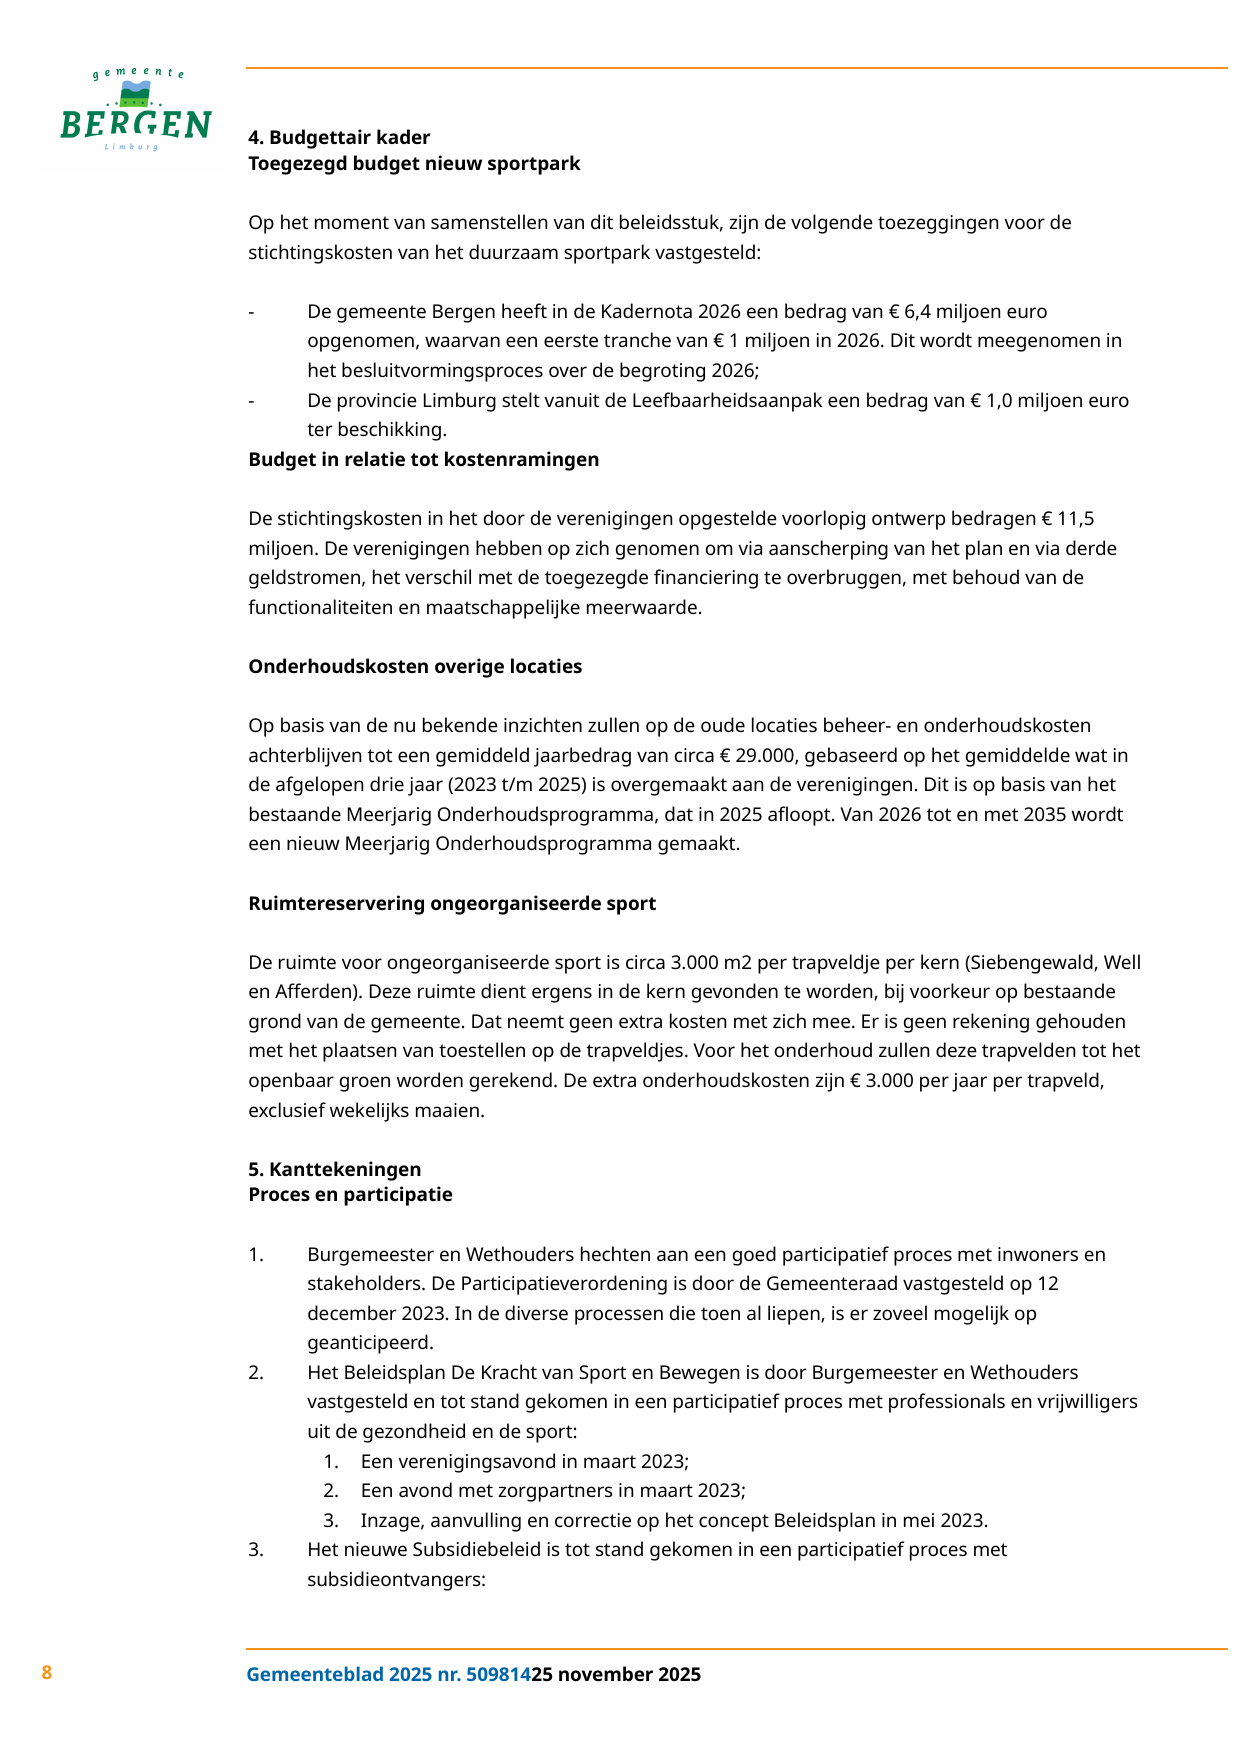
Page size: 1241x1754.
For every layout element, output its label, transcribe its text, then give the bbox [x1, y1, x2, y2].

list De provincie Limburg stelt vanuit de Leefbaarheidsaanpak een bedrag van € 1,0 miljoen euro ter beschikking. [248, 387, 1152, 442]
list Inzage, aanvulling en correctie op het concept Beleidsplan in mei 2023. [323, 1507, 1152, 1533]
text Op het moment van samenstellen van dit beleidsstuk, zijn de volgende toezeggingen voor de stichtingskosten van het duurzaam sportpark vastgesteld: [248, 209, 1152, 264]
list Een avond met zorgpartners in maart 2023; [323, 1477, 1152, 1503]
list Een verenigingsavond in maart 2023; [323, 1448, 1152, 1474]
list Burgemeester en Wethouders hechten aan een goed participatief proces met inwoners en stakeholders. De Participatieverordening is door de Gemeenteraad vastgesteld op 12 december 2023. In de diverse processen die toen al liepen, is er zoveel mogelijk op geanticipeerd. [248, 1241, 1152, 1355]
text Toegezegd budget nieuw sportpark [248, 150, 1152, 176]
list De gemeente Bergen heeft in de Kadernota 2026 een bedrag van € 6,4 miljoen euro opgenomen, waarvan een eerste tranche van € 1 miljoen in 2026. Dit wordt meegenomen in het besluitvormingsproces over de begroting 2026; [248, 298, 1152, 383]
list Het nieuwe Subsidiebeleid is tot stand gekomen in een participatief proces met subsidieontvangers: [248, 1537, 1152, 1592]
text De ruimte voor ongeorganiseerde sport is circa 3.000 m2 per trapveldje per kern (Siebengewald, Well en Afferden). Deze ruimte dient ergens in de kern gevonden te worden, bij voorkeur op bestaande grond van de gemeente. Dat neemt geen extra kosten met zich mee. Er is geen rekening gehouden met het plaatsen van toestellen op de trapveldjes. Voor het onderhoud zullen deze trapvelden tot het openbaar groen worden gerekend. De extra onderhoudskosten zijn € 3.000 per jaar per trapveld, exclusief wekelijks maaien. [248, 949, 1152, 1122]
list Het Beleidsplan De Kracht van Sport en Bewegen is door Burgemeester en Wethouders vastgesteld en tot stand gekomen in een participatief proces met professionals en vrijwilligers uit de gezondheid en de sport: [248, 1359, 1152, 1444]
text 4. Budgettair kader [248, 124, 1152, 150]
text Onderhoudskosten overige locaties [248, 653, 1152, 679]
text Op basis van de nu bekende inzichten zullen op de oude locaties beheer- en onderhoudskosten achterblijven tot een gemiddeld jaarbedrag van circa € 29.000, gebaseerd op het gemiddelde wat in de afgelopen drie jaar (2023 t/m 2025) is overgemaakt aan de verenigingen. Dit is op basis van het bestaande Meerjarig Onderhoudsprogramma, dat in 2025 afloopt. Van 2026 tot en met 2035 wordt een nieuw Meerjarig Onderhoudsprogramma gemaakt. [248, 712, 1152, 856]
text 5. Kanttekeningen [248, 1156, 1152, 1182]
picture [41, 47, 231, 172]
text Proces en participatie [248, 1182, 1152, 1207]
text De stichtingskosten in het door de verenigingen opgestelde voorlopig ontwerp bedragen € 11,5 miljoen. De verenigingen hebben op zich genomen om via aanscherping van het plan en via derde geldstromen, het verschil met de toegezegde financiering te overbruggen, met behoud van de functionaliteiten en maatschappelijke meerwaarde. [248, 505, 1152, 619]
text Ruimtereservering ongeorganiseerde sport [248, 890, 1152, 915]
text Budget in relatie tot kostenramingen [248, 446, 1152, 472]
